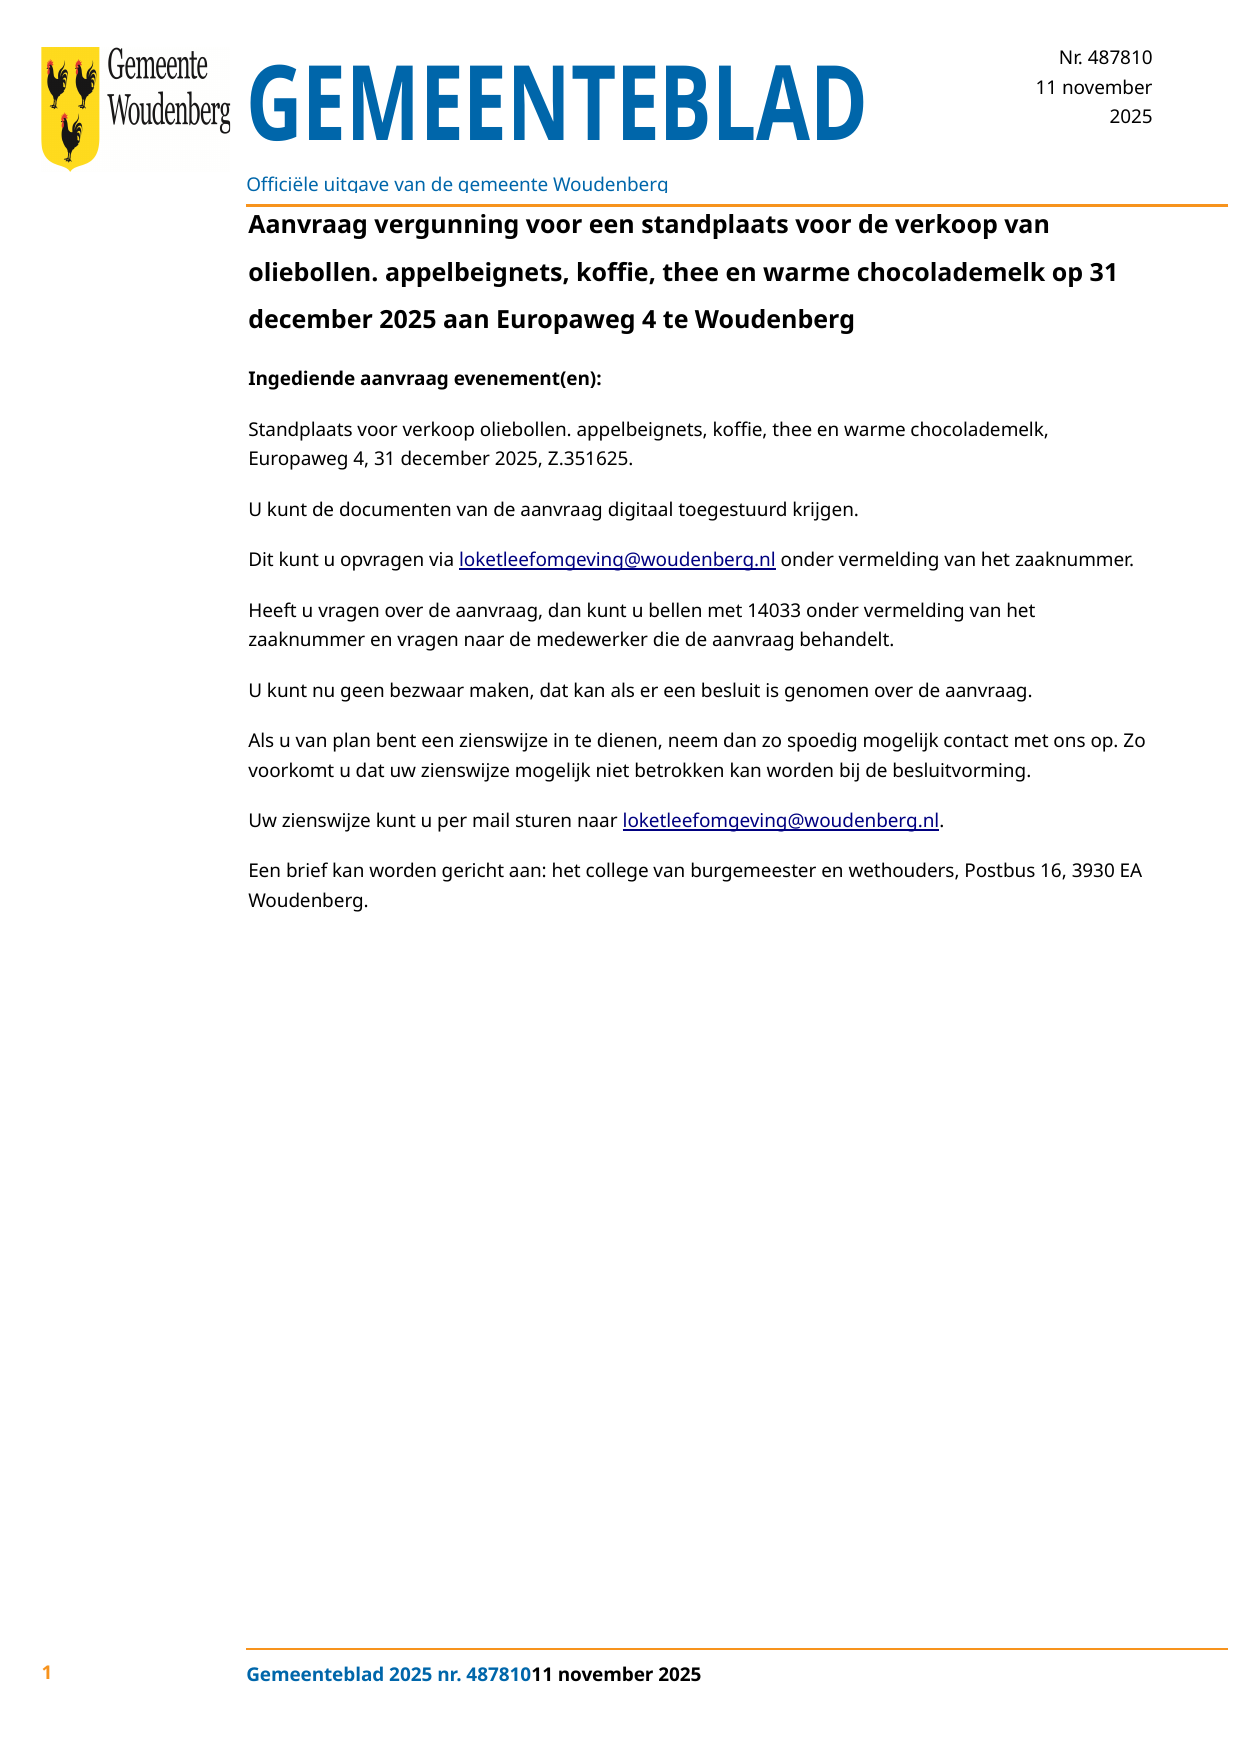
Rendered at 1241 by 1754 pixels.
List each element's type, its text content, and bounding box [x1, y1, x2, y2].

text U kunt de documenten van de aanvraag digitaal toegestuurd krijgen. [248, 496, 1152, 522]
text Heeft u vragen over de aanvraag, dan kunt u bellen met 14033 onder vermelding van het zaaknummer en vragen naar de medewerker die de aanvraag behandelt. [248, 597, 1152, 652]
text Aanvraag vergunning voor een standplaats voor de verkoop van oliebollen. appelbeignets, koffie, thee en warme chocolademelk op 31 december 2025 aan Europaweg 4 te Woudenberg [248, 207, 1152, 336]
text Ingediende aanvraag evenement(en): [248, 366, 1152, 391]
picture [41, 47, 231, 172]
text Een brief kan worden gericht aan: het college van burgemeester en wethouders, Postbus 16, 3930 EA Woudenberg. [248, 858, 1152, 913]
text U kunt nu geen bezwaar maken, dat kan als er een besluit is genomen over de aanvraag. [248, 677, 1152, 702]
text Uw zienswijze kunt u per mail sturen naar loketleefomgeving@woudenberg.nl. [248, 807, 1152, 833]
text Als u van plan bent een zienswijze in te dienen, neem dan zo spoedig mogelijk contact met ons op. Zo voorkomt u dat uw zienswijze mogelijk niet betrokken kan worden bij de besluitvorming. [248, 727, 1152, 782]
text Standplaats voor verkoop oliebollen. appelbeignets, koffie, thee en warme chocolademelk, Europaweg 4, 31 december 2025, Z.351625. [248, 416, 1152, 471]
text Dit kunt u opvragen via loketleefomgeving@woudenberg.nl onder vermelding van het zaaknummer. [248, 546, 1152, 572]
